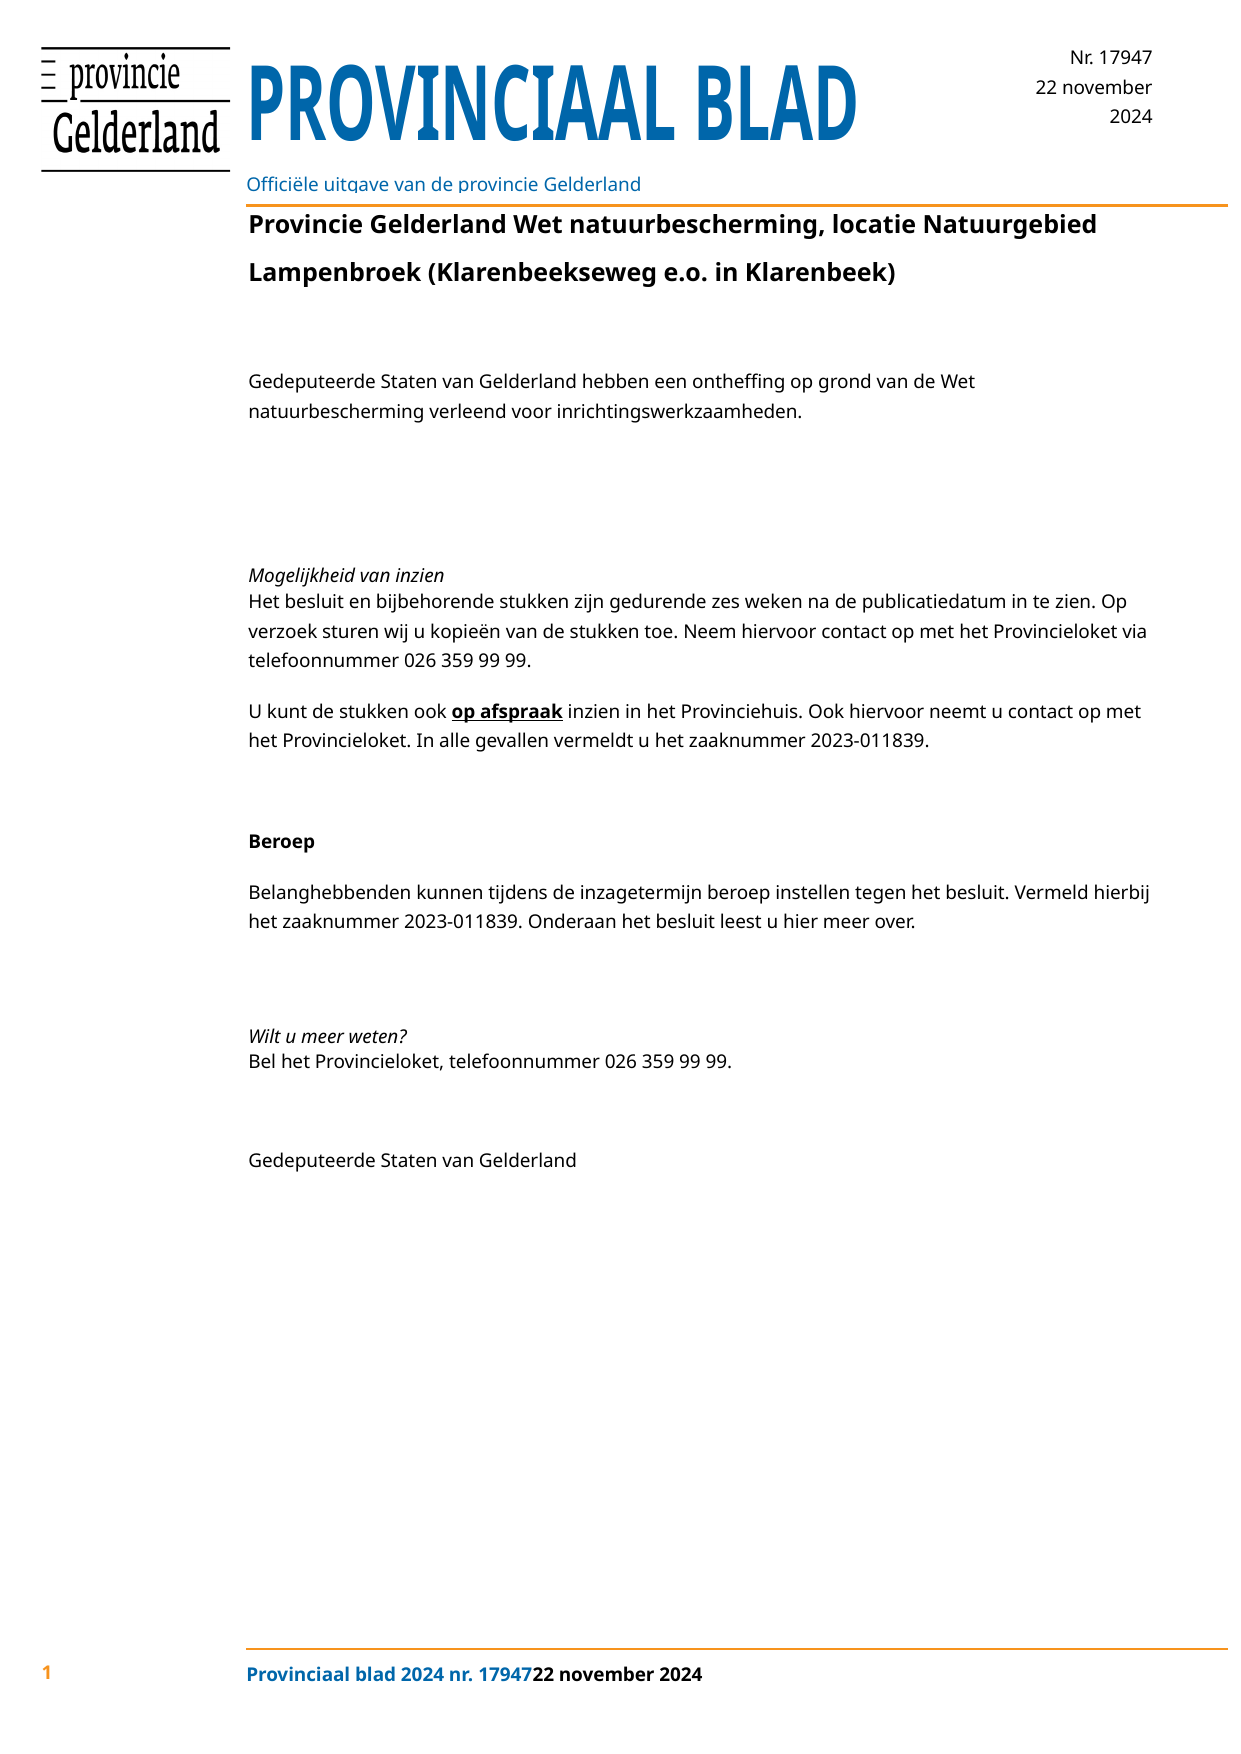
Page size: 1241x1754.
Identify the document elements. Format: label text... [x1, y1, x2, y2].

text Het besluit en bijbehorende stukken zijn gedurende zes weken na de publicatiedatum in te zien. Op verzoek sturen wij u kopieën van de stukken toe. Neem hiervoor contact op met het Provincieloket via telefoonnummer 026 359 99 99. [248, 588, 1152, 673]
text Gedeputeerde Staten van Gelderland hebben een ontheffing op grond van de Wet natuurbescherming verleend voor inrichtingswerkzaamheden. [248, 368, 1152, 424]
text Gedeputeerde Staten van Gelderland [248, 1147, 1152, 1172]
picture [41, 47, 231, 172]
text Belanghebbenden kunnen tijdens de inzagetermijn beroep instellen tegen het besluit. Vermeld hierbij het zaaknummer 2023-011839. Onderaan het besluit leest u hier meer over. [248, 879, 1152, 934]
text Provincie Gelderland Wet natuurbescherming, locatie Natuurgebied Lampenbroek (Klarenbeekseweg e.o. in Klarenbeek) [248, 207, 1152, 288]
text Mogelijkheid van inzien [248, 563, 1152, 588]
text Beroep [248, 828, 1152, 854]
text U kunt de stukken ook op afspraak inzien in het Provinciehuis. Ook hiervoor neemt u contact op met het Provincieloket. In alle gevallen vermeldt u het zaaknummer 2023-011839. [248, 698, 1152, 753]
text Wilt u meer weten? [248, 1023, 1152, 1048]
text Bel het Provincieloket, telefoonnummer 026 359 99 99. [248, 1048, 1152, 1074]
